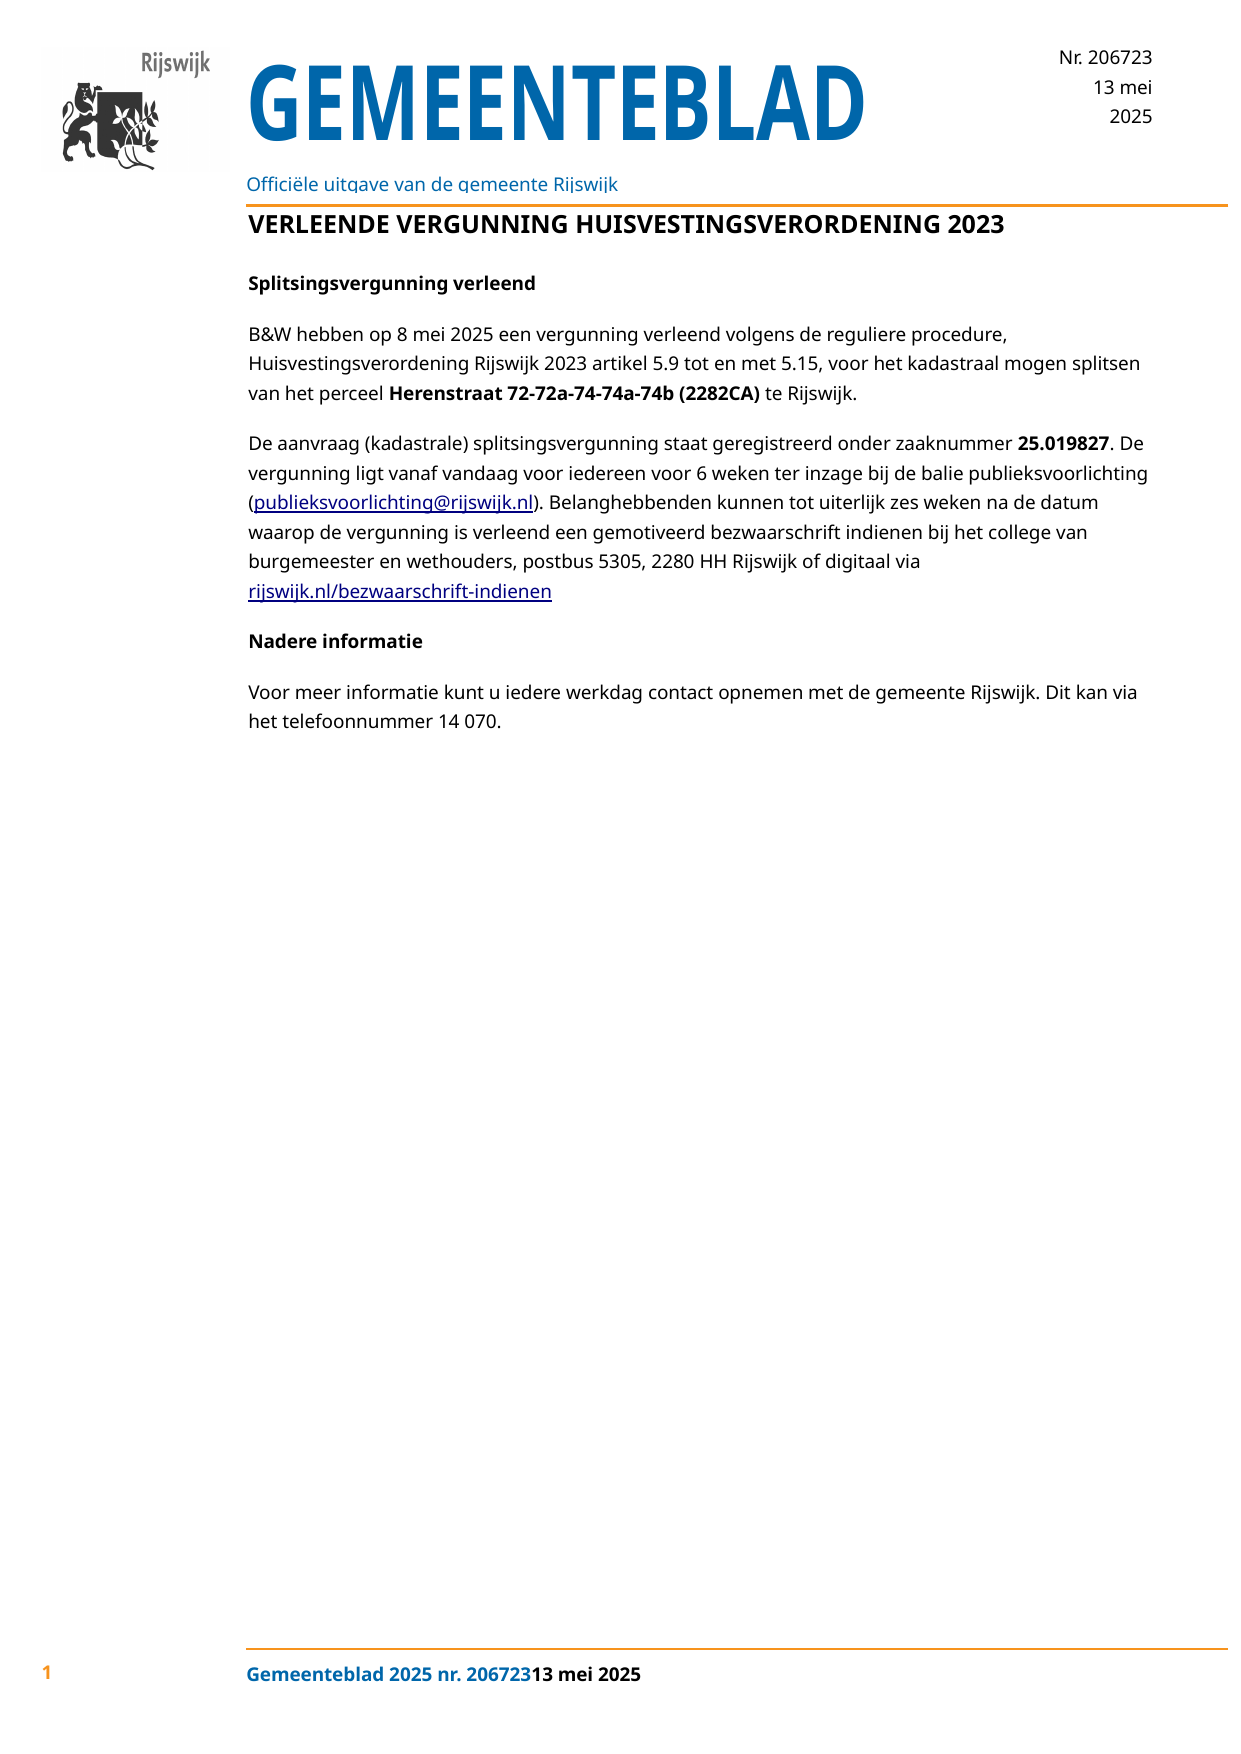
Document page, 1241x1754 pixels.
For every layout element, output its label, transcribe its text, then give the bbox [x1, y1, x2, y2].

text Splitsingsvergunning verleend [248, 270, 1152, 296]
picture [41, 47, 231, 172]
text De aanvraag (kadastrale) splitsingsvergunning staat geregistreerd onder zaaknummer 25.019827. De vergunning ligt vanaf vandaag voor iedereen voor 6 weken ter inzage bij de balie publieksvoorlichting (publieksvoorlichting@rijswijk.nl). Belanghebbenden kunnen tot uiterlijk zes weken na de datum waarop de vergunning is verleend een gemotiveerd bezwaarschrift indienen bij het college van burgemeester en wethouders, postbus 5305, 2280 HH Rijswijk of digitaal via rijswijk.nl/bezwaarschrift-indienen [248, 430, 1152, 604]
text Nadere informatie [248, 629, 1152, 654]
text B&W hebben op 8 mei 2025 een vergunning verleend volgens de reguliere procedure, Huisvestingsverordening Rijswijk 2023 artikel 5.9 tot en met 5.15, voor het kadastraal mogen splitsen van het perceel Herenstraat 72-72a-74-74a-74b (2282CA) te Rijswijk. [248, 321, 1152, 406]
text VERLEENDE VERGUNNING HUISVESTINGSVERORDENING 2023 [248, 207, 1152, 241]
text Voor meer informatie kunt u iedere werkdag contact opnemen met de gemeente Rijswijk. Dit kan via het telefoonnummer 14 070. [248, 679, 1152, 734]
